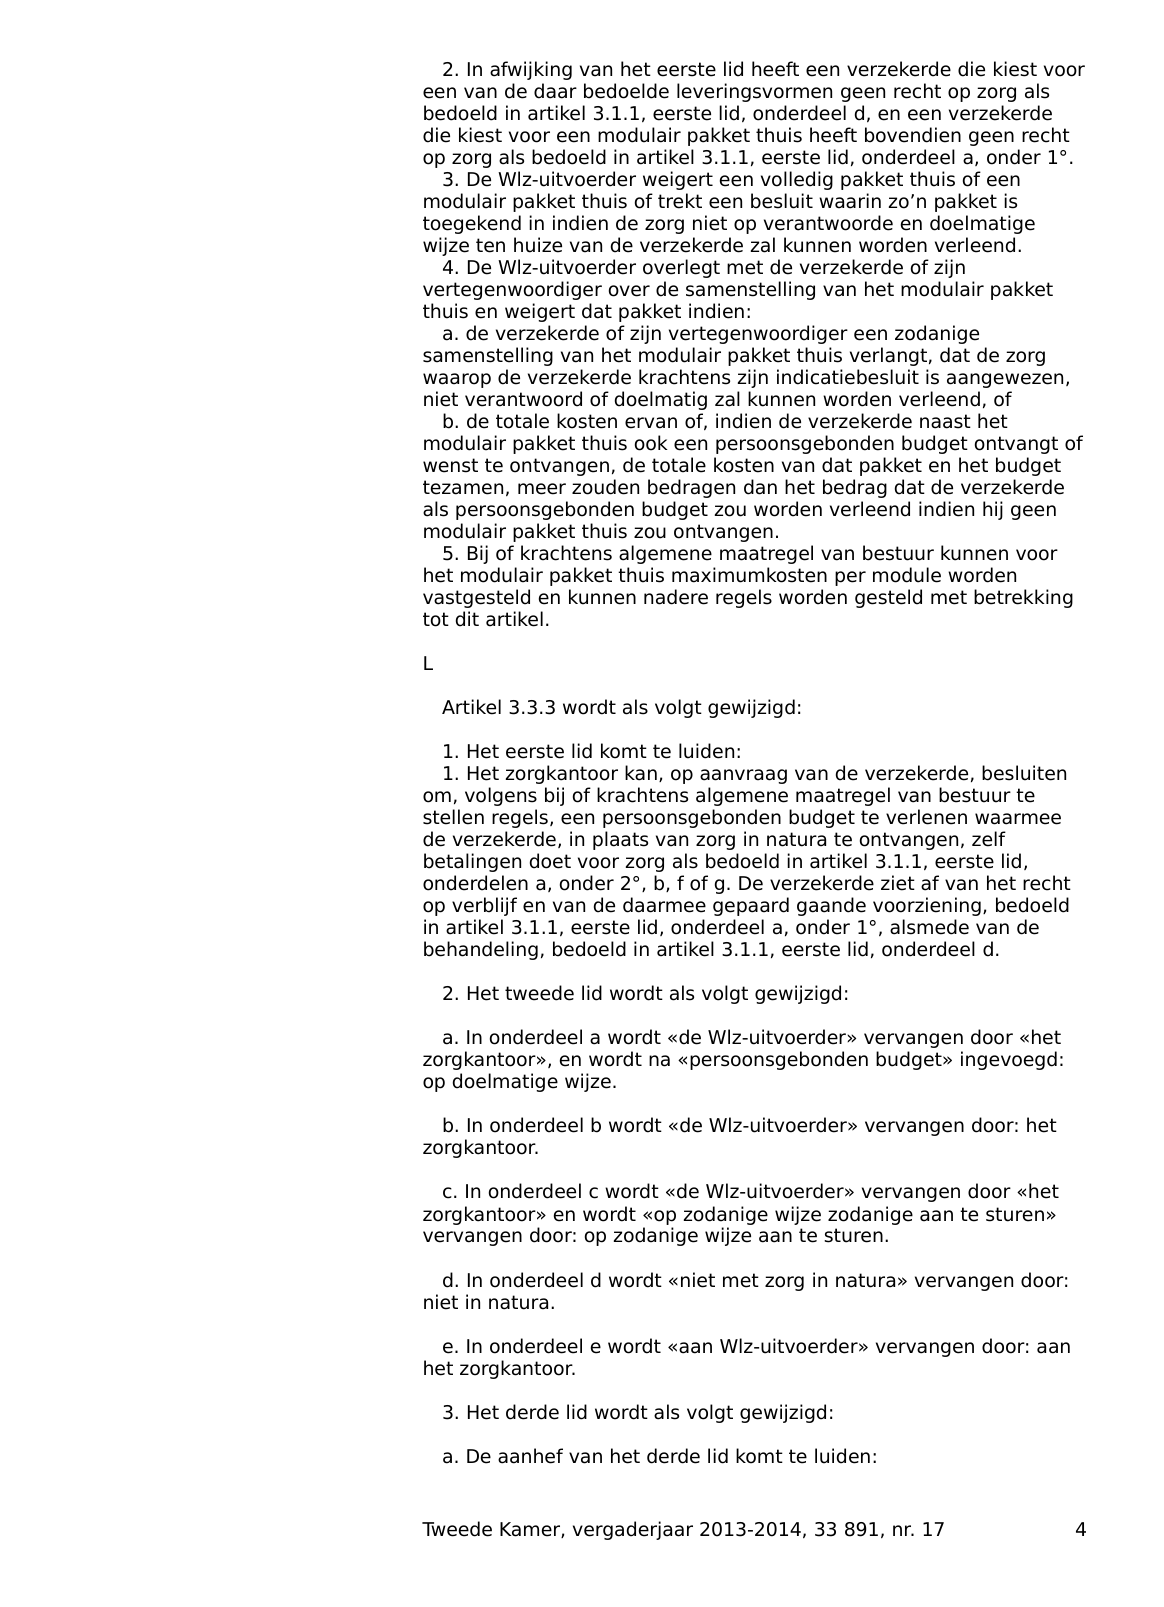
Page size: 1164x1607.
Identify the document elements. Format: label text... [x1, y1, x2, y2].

text b. In onderdeel b wordt «de Wlz-uitvoerder» vervangen door: het zorgkantoor. [422, 1115, 1087, 1159]
text 2. In afwijking van het eerste lid heeft een verzekerde die kiest voor een van de daar bedoelde leveringsvormen geen recht op zorg als bedoeld in artikel 3.1.1, eerste lid, onderdeel d, en een verzekerde die kiest voor een modulair pakket thuis heeft bovendien geen recht op zorg als bedoeld in artikel 3.1.1, eerste lid, onderdeel a, onder 1°. [422, 59, 1087, 169]
text a. De aanhef van het derde lid komt te luiden: [422, 1446, 1087, 1468]
text 2. Het tweede lid wordt als volgt gewijzigd: [422, 983, 1087, 1005]
text 3. Het derde lid wordt als volgt gewijzigd: [422, 1402, 1087, 1424]
text 3. De Wlz-uitvoerder weigert een volledig pakket thuis of een modulair pakket thuis of trekt een besluit waarin zo’n pakket is toegekend in indien de zorg niet op verantwoorde en doelmatige wijze ten huize van de verzekerde zal kunnen worden verleend. [422, 169, 1087, 257]
text d. In onderdeel d wordt «niet met zorg in natura» vervangen door: niet in natura. [422, 1269, 1087, 1313]
text Artikel 3.3.3 wordt als volgt gewijzigd: [422, 697, 1087, 719]
text a. de verzekerde of zijn vertegenwoordiger een zodanige samenstelling van het modulair pakket thuis verlangt, dat de zorg waarop de verzekerde krachtens zijn indicatiebesluit is aangewezen, niet verantwoord of doelmatig zal kunnen worden verleend, of [422, 323, 1087, 411]
text e. In onderdeel e wordt «aan Wlz-uitvoerder» vervangen door: aan het zorgkantoor. [422, 1336, 1087, 1380]
text 4. De Wlz-uitvoerder overlegt met de verzekerde of zijn vertegenwoordiger over de samenstelling van het modulair pakket thuis en weigert dat pakket indien: [422, 257, 1087, 323]
text b. de totale kosten ervan of, indien de verzekerde naast het modulair pakket thuis ook een persoonsgebonden budget ontvangt of wenst te ontvangen, de totale kosten van dat pakket en het budget tezamen, meer zouden bedragen dan het bedrag dat de verzekerde als persoonsgebonden budget zou worden verleend indien hij geen modulair pakket thuis zou ontvangen. [422, 411, 1087, 543]
text 5. Bij of krachtens algemene maatregel van bestuur kunnen voor het modulair pakket thuis maximumkosten per module worden vastgesteld en kunnen nadere regels worden gesteld met betrekking tot dit artikel. [422, 543, 1087, 631]
text c. In onderdeel c wordt «de Wlz-uitvoerder» vervangen door «het zorgkantoor» en wordt «op zodanige wijze zodanige aan te sturen» vervangen door: op zodanige wijze aan te sturen. [422, 1181, 1087, 1247]
text 1. Het zorgkantoor kan, op aanvraag van de verzekerde, besluiten om, volgens bij of krachtens algemene maatregel van bestuur te stellen regels, een persoonsgebonden budget te verlenen waarmee de verzekerde, in plaats van zorg in natura te ontvangen, zelf betalingen doet voor zorg als bedoeld in artikel 3.1.1, eerste lid, onderdelen a, onder 2°, b, f of g. De verzekerde ziet af van het recht op verblijf en van de daarmee gepaard gaande voorziening, bedoeld in artikel 3.1.1, eerste lid, onderdeel a, onder 1°, alsmede van de behandeling, bedoeld in artikel 3.1.1, eerste lid, onderdeel d. [422, 763, 1087, 961]
subtitle L [422, 653, 1087, 675]
text 1. Het eerste lid komt te luiden: [422, 741, 1087, 763]
text a. In onderdeel a wordt «de Wlz-uitvoerder» vervangen door «het zorgkantoor», en wordt na «persoonsgebonden budget» ingevoegd: op doelmatige wijze. [422, 1027, 1087, 1093]
